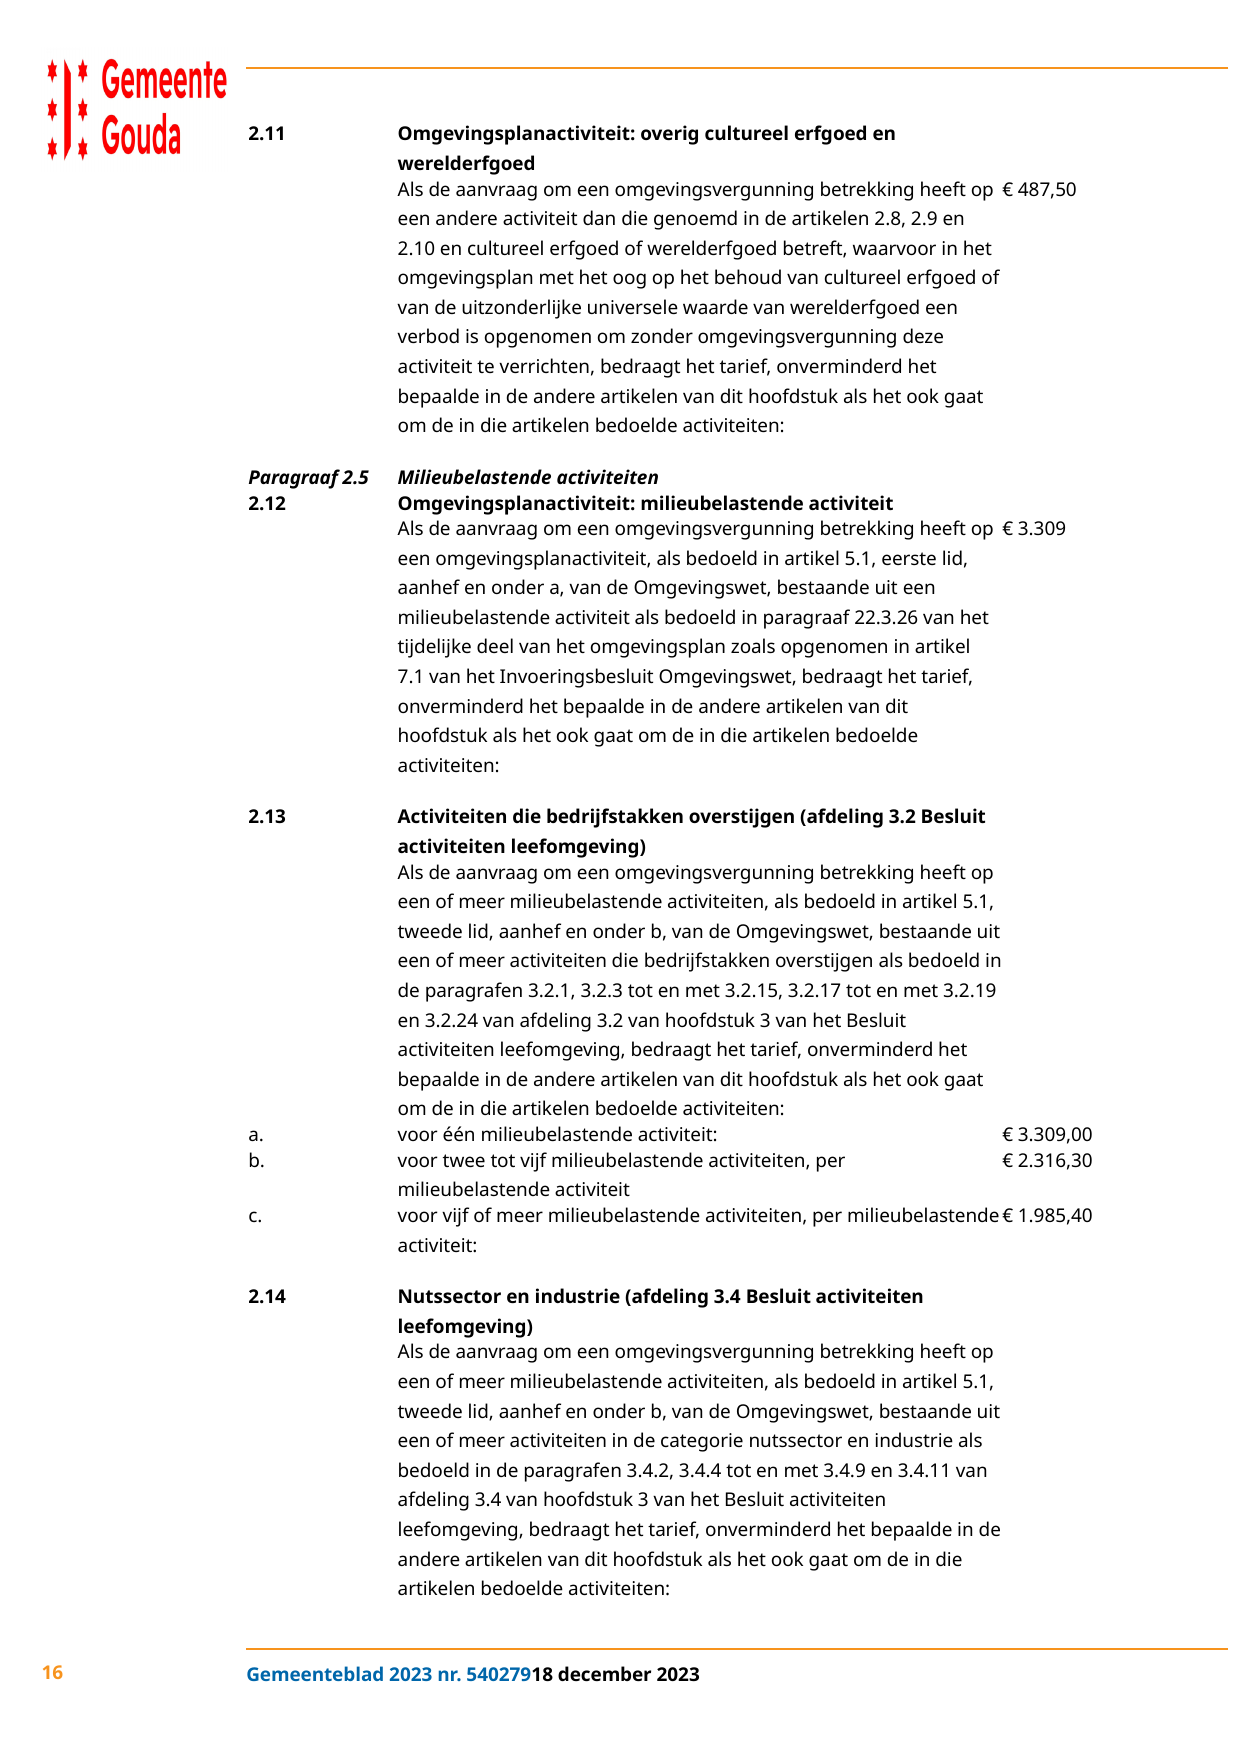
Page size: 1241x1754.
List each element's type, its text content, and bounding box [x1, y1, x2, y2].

table_cell [398, 1258, 1002, 1283]
table_cell 2.11 [248, 121, 397, 176]
table_cell Milieubelastende activiteiten [398, 464, 1002, 490]
table_cell [1002, 778, 1152, 803]
table_cell € 1.985,40 [1002, 1202, 1152, 1258]
table_cell [1002, 490, 1152, 515]
table_cell 2.12 [248, 490, 397, 515]
table_cell Als de aanvraag om een omgevingsvergunning betrekking heeft op een andere activiteit dan die genoemd in de artikelen 2.8, 2.9 en 2.10 en cultureel erfgoed of werelderfgoed betreft, waarvoor in het omgevingsplan met het oog op het behoud van cultureel erfgoed of van de uitzonderlijke universele waarde van werelderfgoed een verbod is opgenomen om zonder omgevingsvergunning deze activiteit te verrichten, bedraagt het tarief, onverminderd het bepaalde in de andere artikelen van dit hoofdstuk als het ook gaat om de in die artikelen bedoelde activiteiten: [398, 176, 1002, 438]
table_cell [248, 859, 397, 1121]
table_cell Als de aanvraag om een omgevingsvergunning betrekking heeft op een of meer milieubelastende activiteiten, als bedoeld in artikel 5.1, tweede lid, aanhef en onder b, van de Omgevingswet, bestaande uit een of meer activiteiten die bedrijfstakken overstijgen als bedoeld in de paragrafen 3.2.1, 3.2.3 tot en met 3.2.15, 3.2.17 tot en met 3.2.19 en 3.2.24 van afdeling 3.2 van hoofdstuk 3 van het Besluit activiteiten leefomgeving, bedraagt het tarief, onverminderd het bepaalde in de andere artikelen van dit hoofdstuk als het ook gaat om de in die artikelen bedoelde activiteiten: [398, 859, 1002, 1121]
table_cell Omgevingsplanactiviteit: milieubelastende activiteit [398, 490, 1002, 515]
table_cell € 2.316,30 [1002, 1147, 1152, 1202]
table_cell Als de aanvraag om een omgevingsvergunning betrekking heeft op een of meer milieubelastende activiteiten, als bedoeld in artikel 5.1, tweede lid, aanhef en onder b, van de Omgevingswet, bestaande uit een of meer activiteiten in de categorie nutssector en industrie als bedoeld in de paragrafen 3.4.2, 3.4.4 tot en met 3.4.9 en 3.4.11 van afdeling 3.4 van hoofdstuk 3 van het Besluit activiteiten leefomgeving, bedraagt het tarief, onverminderd het bepaalde in de andere artikelen van dit hoofdstuk als het ook gaat om de in die artikelen bedoelde activiteiten: [398, 1339, 1002, 1601]
table_cell 2.13 [248, 804, 397, 859]
picture [41, 47, 231, 172]
table_cell € 487,50 [1002, 176, 1152, 438]
table_cell [398, 95, 1002, 121]
table_cell Activiteiten die bedrijfstakken overstijgen (afdeling 3.2 Besluit activiteiten leefomgeving) [398, 804, 1002, 859]
table_cell € 3.309,00 [1002, 1121, 1152, 1147]
table_cell c. [248, 1202, 397, 1258]
table_cell [1002, 859, 1152, 1121]
table_cell € 3.309 [1002, 515, 1152, 778]
table_cell [248, 176, 397, 438]
table_cell [1002, 804, 1152, 859]
table_cell [1002, 1258, 1152, 1283]
table_cell [248, 515, 397, 778]
table_cell [248, 95, 397, 121]
table_cell [1002, 1339, 1152, 1601]
table_cell b. [248, 1147, 397, 1202]
table_cell [1002, 121, 1152, 176]
table_cell [1002, 438, 1152, 464]
table_cell [248, 1339, 397, 1601]
table_cell voor vijf of meer milieubelastende activiteiten, per milieubelastende activiteit: [398, 1202, 1002, 1258]
table_cell Als de aanvraag om een omgevingsvergunning betrekking heeft op een omgevingsplanactiviteit, als bedoeld in artikel 5.1, eerste lid, aanhef en onder a, van de Omgevingswet, bestaande uit een milieubelastende activiteit als bedoeld in paragraaf 22.3.26 van het tijdelijke deel van het omgevingsplan zoals opgenomen in artikel 7.1 van het Invoeringsbesluit Omgevingswet, bedraagt het tarief, onverminderd het bepaalde in de andere artikelen van dit hoofdstuk als het ook gaat om de in die artikelen bedoelde activiteiten: [398, 515, 1002, 778]
table_cell [1002, 1283, 1152, 1339]
table_cell [398, 778, 1002, 803]
table_cell a. [248, 1121, 397, 1147]
table_cell Nutssector en industrie (afdeling 3.4 Besluit activiteiten leefomgeving) [398, 1283, 1002, 1339]
table_cell voor twee tot vijf milieubelastende activiteiten, per milieubelastende activiteit [398, 1147, 1002, 1202]
table_cell [248, 1258, 397, 1283]
table_cell [398, 438, 1002, 464]
table_cell [1002, 464, 1152, 490]
table_cell [248, 438, 397, 464]
table_cell Paragraaf 2.5 [248, 464, 397, 490]
table_cell [248, 778, 397, 803]
table_cell voor één milieubelastende activiteit: [398, 1121, 1002, 1147]
table_cell 2.14 [248, 1283, 397, 1339]
table_cell Omgevingsplanactiviteit: overig cultureel erfgoed en werelderfgoed [398, 121, 1002, 176]
table_cell [1002, 95, 1152, 121]
